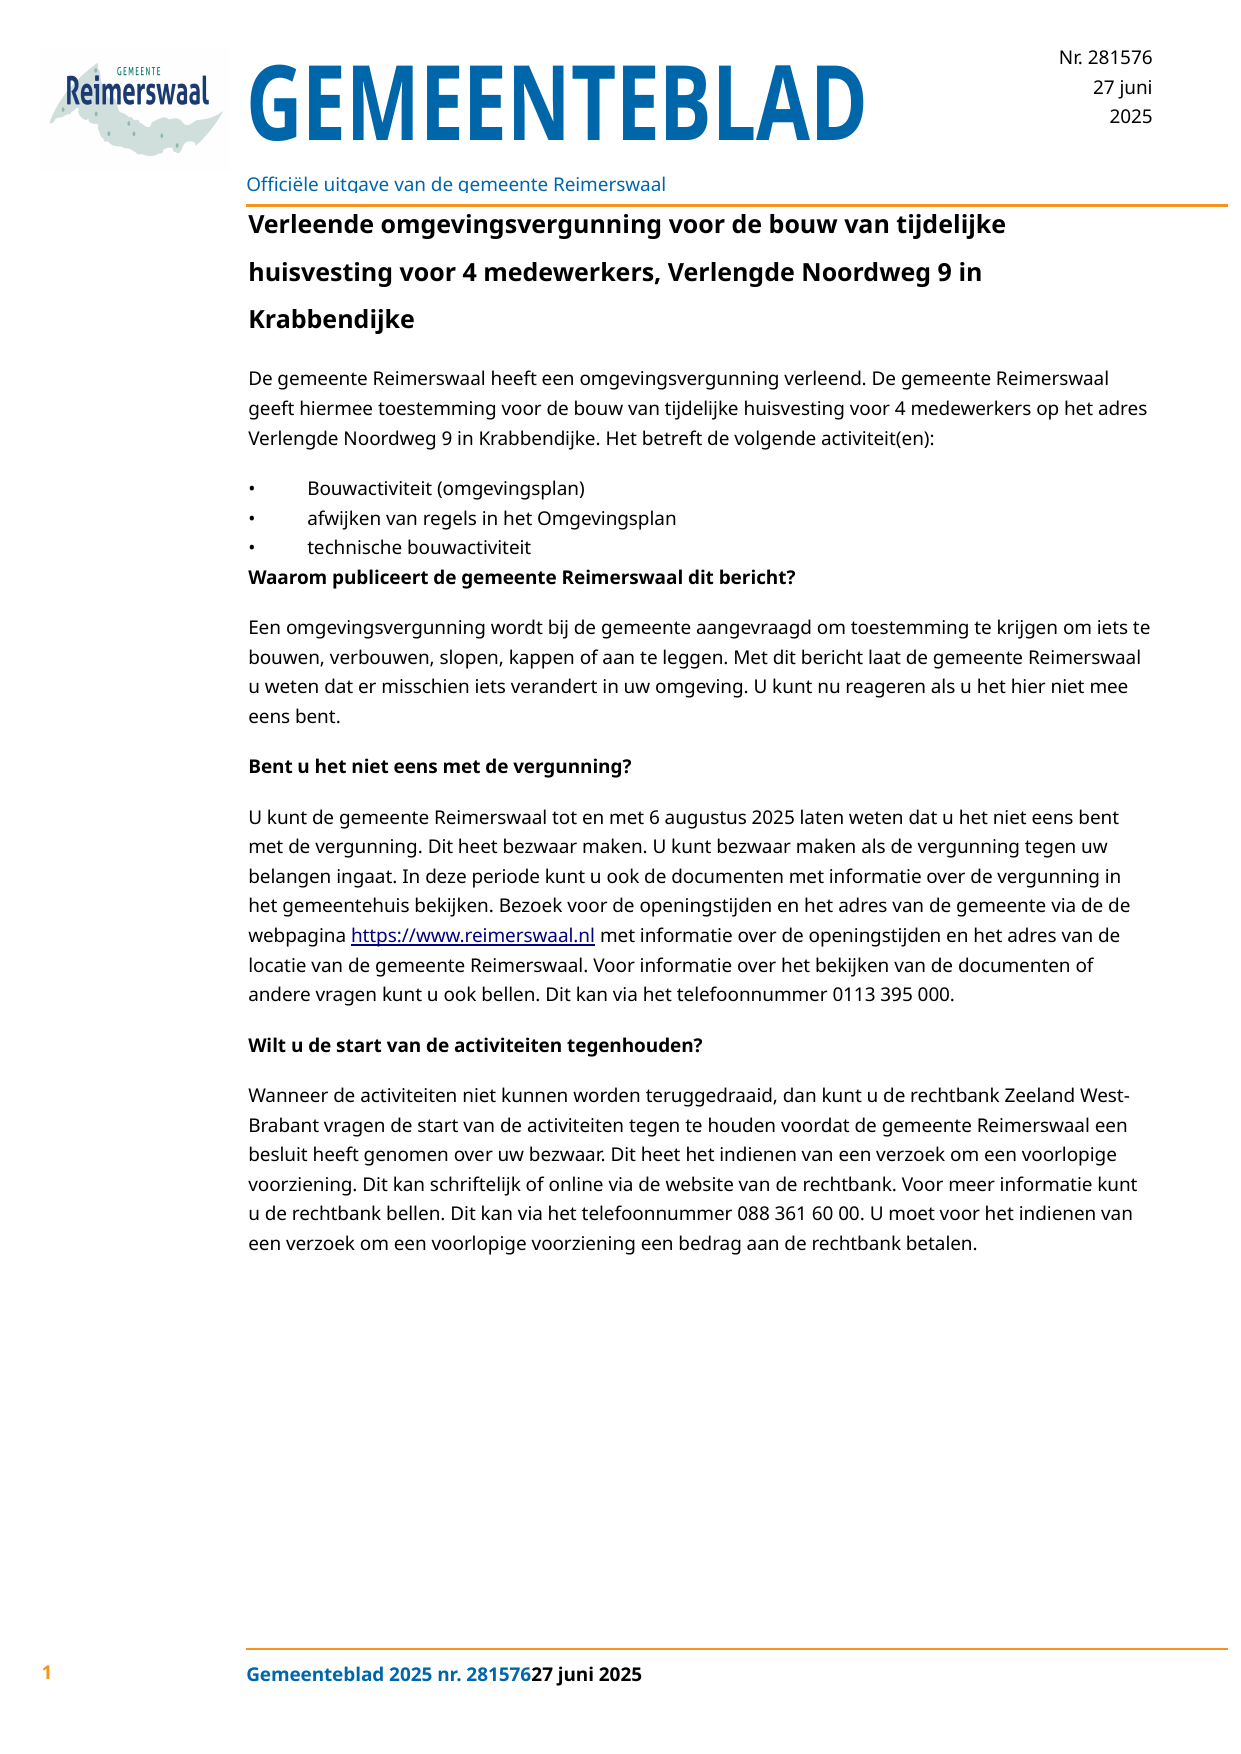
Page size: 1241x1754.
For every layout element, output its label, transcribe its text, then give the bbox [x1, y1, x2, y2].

list Bouwactiviteit (omgevingsplan) [248, 475, 1152, 501]
text Wanneer de activiteiten niet kunnen worden teruggedraaid, dan kunt u de rechtbank Zeeland West-Brabant vragen de start van de activiteiten tegen te houden voordat de gemeente Reimerswaal een besluit heeft genomen over uw bezwaar. Dit heet het indienen van een verzoek om een voorlopige voorziening. Dit kan schriftelijk of online via de website van de rechtbank. Voor meer informatie kunt u de rechtbank bellen. Dit kan via het telefoonnummer 088 361 60 00. U moet voor het indienen van een verzoek om een voorlopige voorziening een bedrag aan de rechtbank betalen. [248, 1082, 1152, 1256]
text U kunt de gemeente Reimerswaal tot en met 6 augustus 2025 laten weten dat u het niet eens bent met de vergunning. Dit heet bezwaar maken. U kunt bezwaar maken als de vergunning tegen uw belangen ingaat. In deze periode kunt u ook de documenten met informatie over de vergunning in het gemeentehuis bekijken. Bezoek voor de openingstijden en het adres van de gemeente via de de webpagina https://www.reimerswaal.nl met informatie over de openingstijden en het adres van de locatie van de gemeente Reimerswaal. Voor informatie over het bekijken van de documenten of andere vragen kunt u ook bellen. Dit kan via het telefoonnummer 0113 395 000. [248, 804, 1152, 1007]
text Wilt u de start van de activiteiten tegenhouden? [248, 1032, 1152, 1057]
picture [41, 47, 231, 172]
text Een omgevingsvergunning wordt bij de gemeente aangevraagd om toestemming te krijgen om iets te bouwen, verbouwen, slopen, kappen of aan te leggen. Met dit bericht laat de gemeente Reimerswaal u weten dat er misschien iets verandert in uw omgeving. U kunt nu reageren als u het hier niet mee eens bent. [248, 614, 1152, 729]
list afwijken van regels in het Omgevingsplan [248, 505, 1152, 530]
text Verleende omgevingsvergunning voor de bouw van tijdelijke huisvesting voor 4 medewerkers, Verlengde Noordweg 9 in Krabbendijke [248, 207, 1152, 336]
text De gemeente Reimerswaal heeft een omgevingsvergunning verleend. De gemeente Reimerswaal geeft hiermee toestemming voor de bouw van tijdelijke huisvesting voor 4 medewerkers op het adres Verlengde Noordweg 9 in Krabbendijke. Het betreft de volgende activiteit(en): [248, 366, 1152, 450]
text Waarom publiceert de gemeente Reimerswaal dit bericht? [248, 564, 1152, 589]
text Bent u het niet eens met de vergunning? [248, 753, 1152, 779]
list technische bouwactiviteit [248, 534, 1152, 560]
